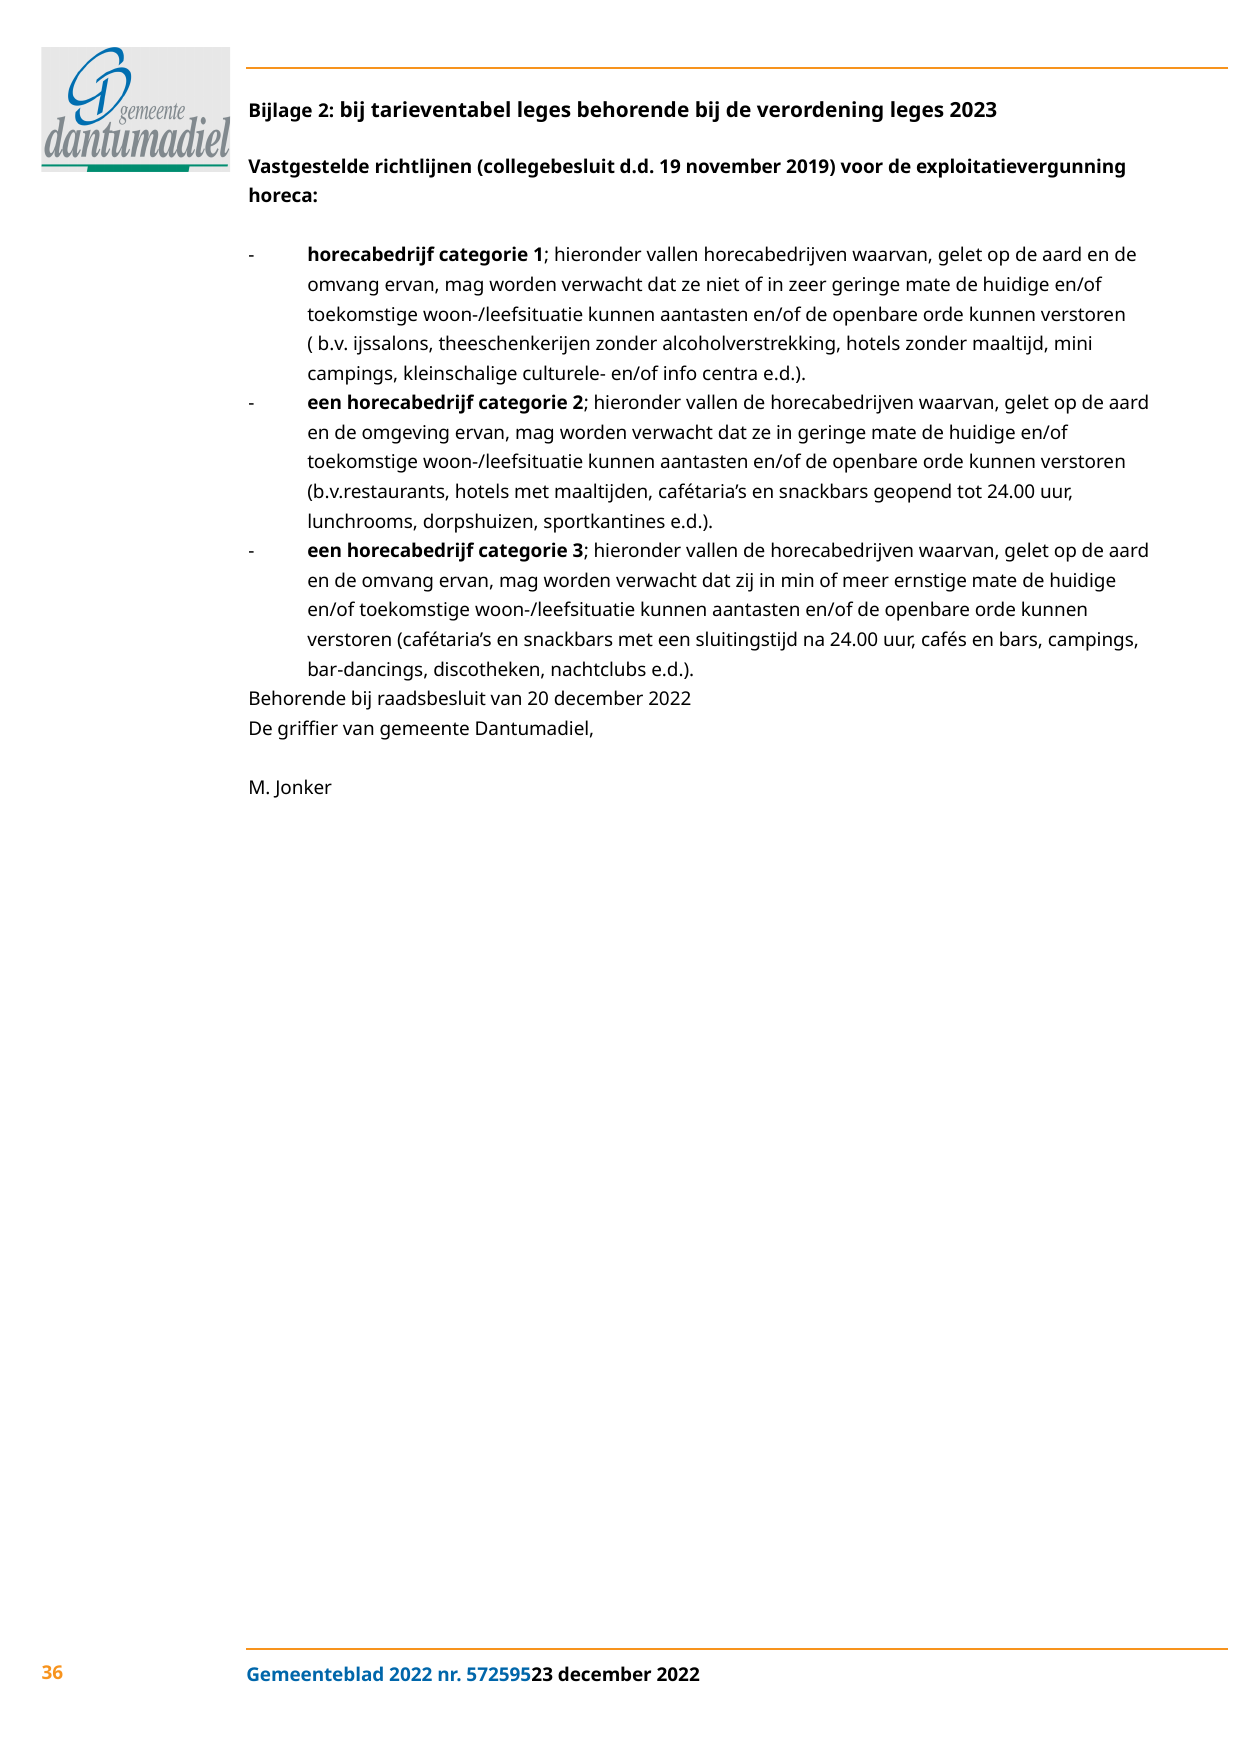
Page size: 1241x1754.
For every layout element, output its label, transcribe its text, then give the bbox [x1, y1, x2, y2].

list horecabedrijf categorie 1; hieronder vallen horecabedrijven waarvan, gelet op de aard en de omvang ervan, mag worden verwacht dat ze niet of in zeer geringe mate de huidige en/of toekomstige woon-/leefsituatie kunnen aantasten en/of de openbare orde kunnen verstoren ( b.v. ijssalons, theeschenkerijen zonder alcoholverstrekking, hotels zonder maaltijd, mini campings, kleinschalige culturele- en/of info centra e.d.). [248, 242, 1152, 386]
text M. Jonker [248, 774, 1152, 800]
text De griffier van gemeente Dantumadiel, [248, 715, 1152, 741]
list een horecabedrijf categorie 3; hieronder vallen de horecabedrijven waarvan, gelet op de aard en de omvang ervan, mag worden verwacht dat zij in min of meer ernstige mate de huidige en/of toekomstige woon-/leefsituatie kunnen aantasten en/of de openbare orde kunnen verstoren (cafétaria’s en snackbars met een sluitingstijd na 24.00 uur, cafés en bars, campings, bar-dancings, discotheken, nachtclubs e.d.). [248, 537, 1152, 682]
picture [41, 47, 231, 172]
list een horecabedrijf categorie 2; hieronder vallen de horecabedrijven waarvan, gelet op de aard en de omgeving ervan, mag worden verwacht dat ze in geringe mate de huidige en/of toekomstige woon-/leefsituatie kunnen aantasten en/of de openbare orde kunnen verstoren (b.v.restaurants, hotels met maaltijden, cafétaria’s en snackbars geopend tot 24.00 uur, lunchrooms, dorpshuizen, sportkantines e.d.). [248, 389, 1152, 534]
text Bijlage 2: bij tarieventabel leges behorende bij de verordening leges 2023 [248, 95, 1152, 123]
text Behorende bij raadsbesluit van 20 december 2022 [248, 685, 1152, 711]
text Vastgestelde richtlijnen (collegebesluit d.d. 19 november 2019) voor de exploitatievergunning horeca: [248, 153, 1152, 208]
